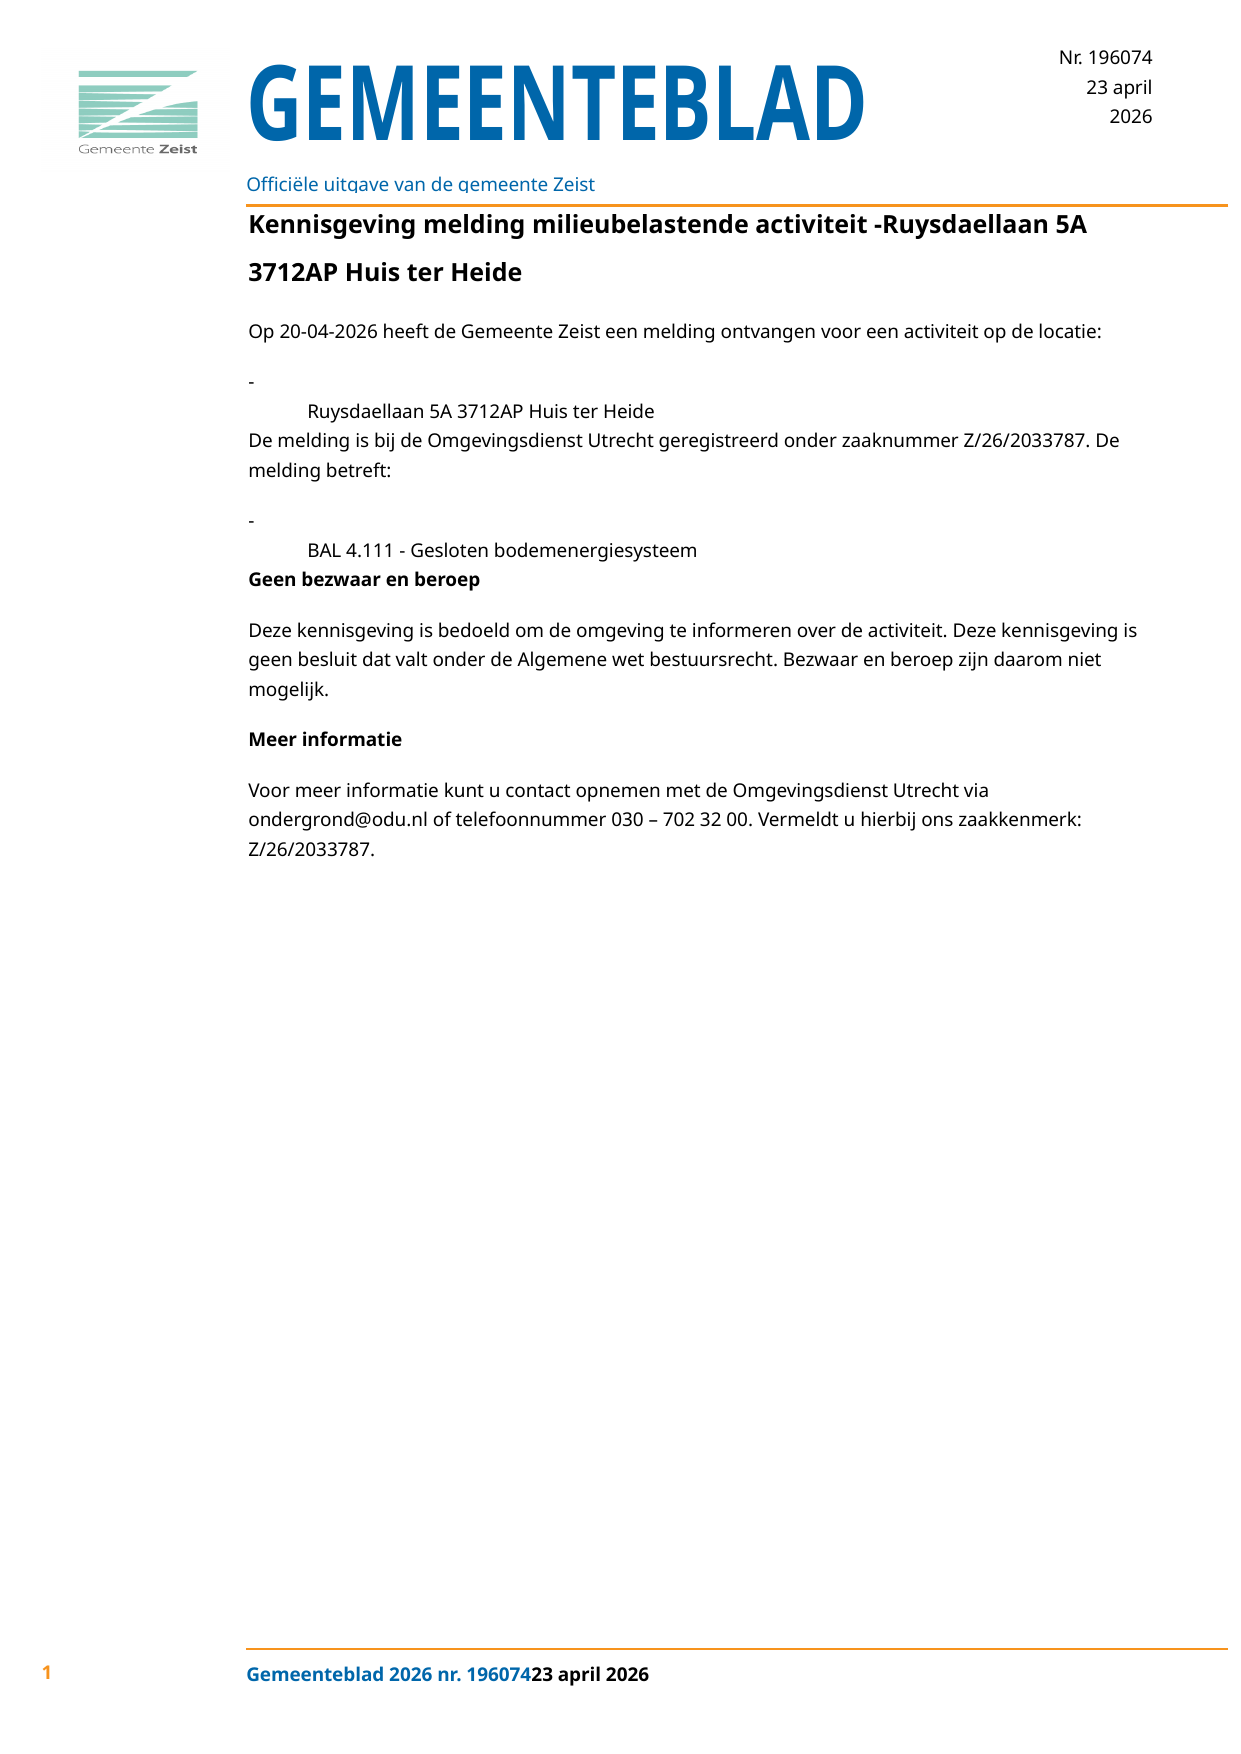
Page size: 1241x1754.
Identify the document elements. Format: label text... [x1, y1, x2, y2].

list BAL 4.111 - Gesloten bodemenergiesysteem [248, 537, 1152, 563]
text Op 20-04-2026 heeft de Gemeente Zeist een melding ontvangen voor een activiteit op de locatie: [248, 318, 1152, 344]
text Voor meer informatie kunt u contact opnemen met de Omgevingsdienst Utrecht via ondergrond@odu.nl of telefoonnummer 030 – 702 32 00. Vermeldt u hierbij ons zaakkenmerk: Z/26/2033787. [248, 777, 1152, 862]
text Geen bezwaar en beroep [248, 567, 1152, 592]
text Kennisgeving melding milieubelastende activiteit -Ruysdaellaan 5A 3712AP Huis ter Heide [248, 207, 1152, 288]
picture [41, 47, 231, 172]
text Deze kennisgeving is bedoeld om de omgeving te informeren over de activiteit. Deze kennisgeving is geen besluit dat valt onder de Algemene wet bestuursrecht. Bezwaar en beroep zijn daarom niet mogelijk. [248, 617, 1152, 702]
list Ruysdaellaan 5A 3712AP Huis ter Heide [248, 398, 1152, 424]
text De melding is bij de Omgevingsdienst Utrecht geregistreerd onder zaaknummer Z/26/2033787. De melding betreft: [248, 427, 1152, 483]
text Meer informatie [248, 727, 1152, 752]
